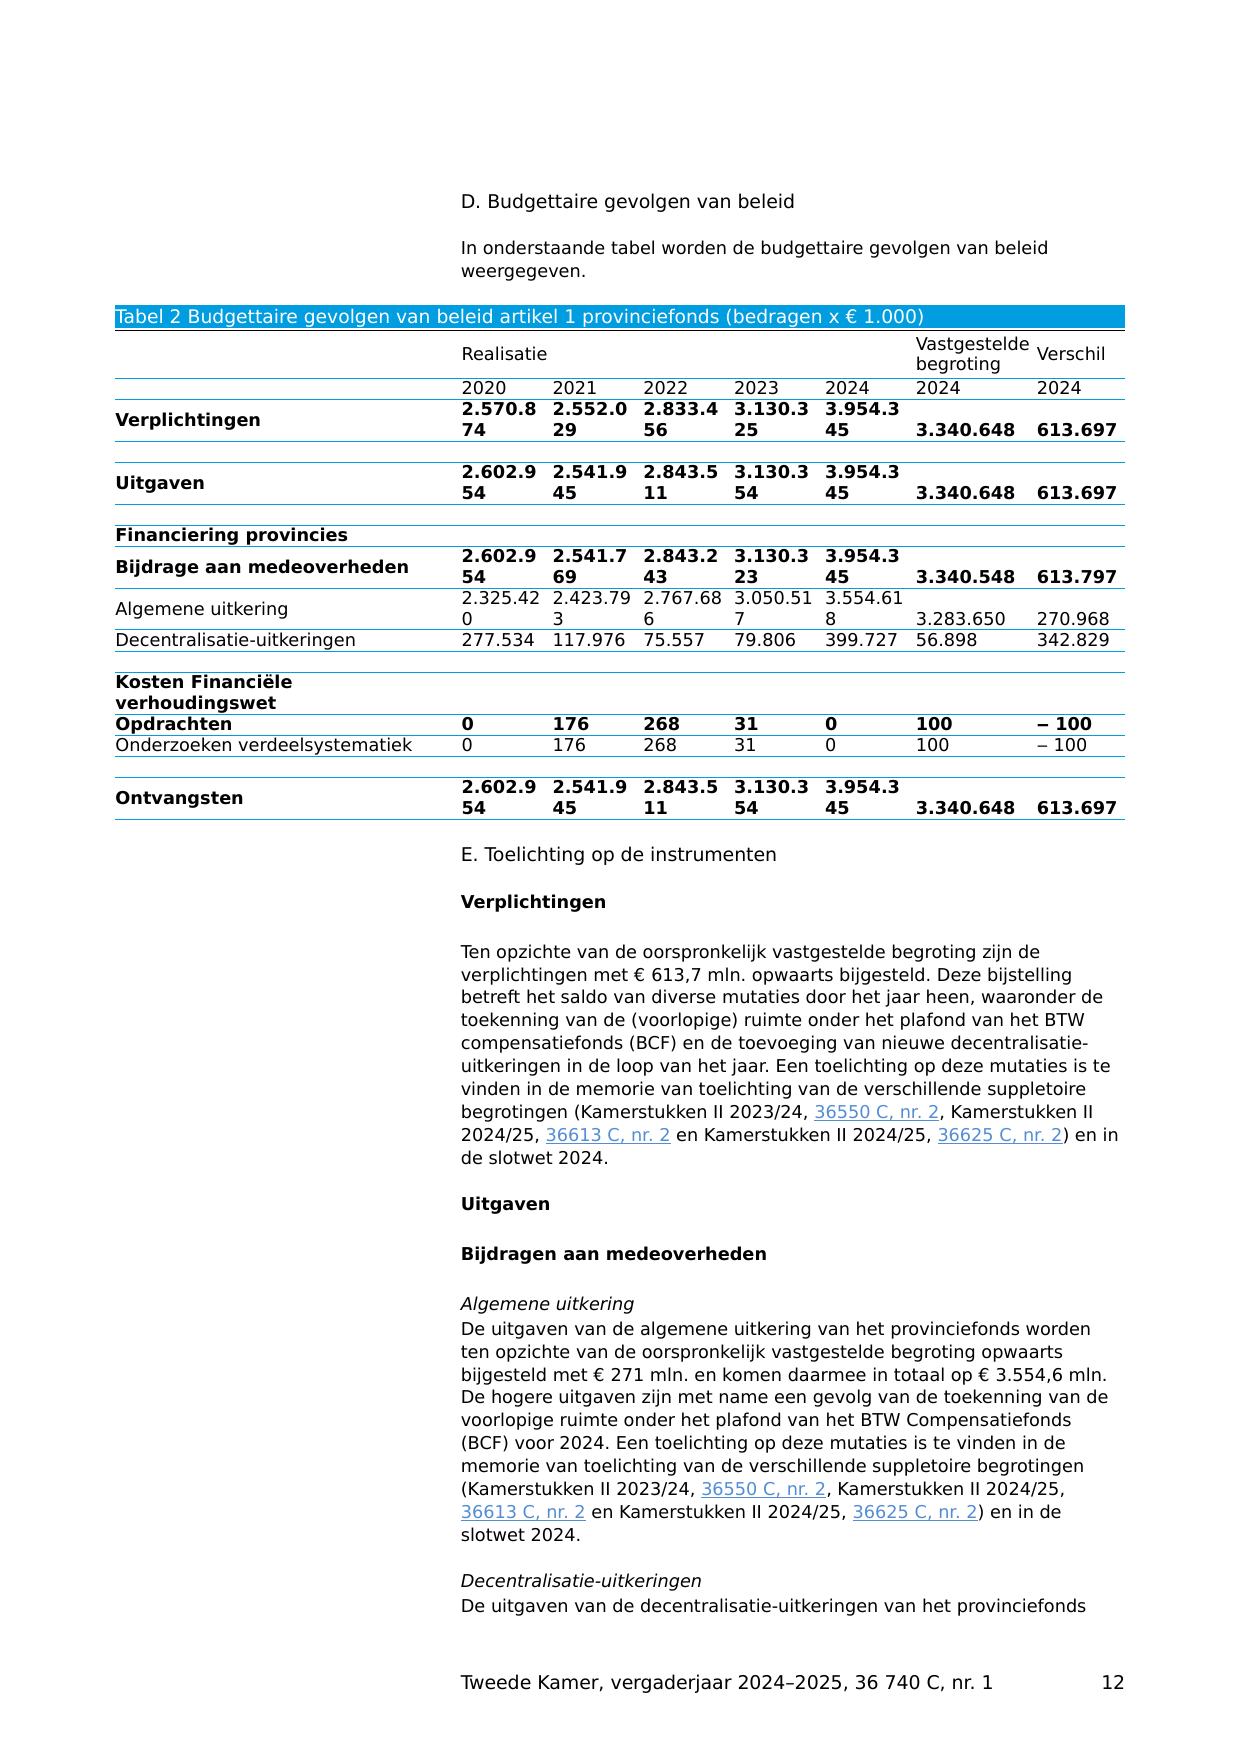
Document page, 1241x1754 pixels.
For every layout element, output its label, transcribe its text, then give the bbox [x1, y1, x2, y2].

text Ten opzichte van de oorspronkelijk vastgestelde begroting zijn de verplichtingen met € 613,7 mln. opwaarts bijgesteld. Deze bijstelling betreft het saldo van diverse mutaties door het jaar heen, waaronder de toekenning van de (voorlopige) ruimte onder het plafond van het BTW compensatiefonds (BCF) en de toevoeging van nieuwe decentralisatie-uitkeringen in de loop van het jaar. Een toelichting op deze mutaties is te vinden in de memorie van toelichting van de verschillende suppletoire begrotingen (Kamerstukken II 2023/24, 36550 C, nr. 2, Kamerstukken II 2024/25, 36613 C, nr. 2 en Kamerstukken II 2024/25, 36625 C, nr. 2) en in de slotwet 2024. [461, 940, 1125, 1169]
text De uitgaven van de decentralisatie-uitkeringen van het provinciefonds [461, 1594, 1125, 1617]
table_cell Bijdrage aan medeoverheden [115, 547, 458, 588]
table_cell 56.898 [913, 630, 1034, 651]
table_cell 2.570.874 [459, 400, 549, 441]
table_cell 2.552.029 [549, 400, 640, 441]
text In onderstaande tabel worden de budgettaire gevolgen van beleid weergegeven. [461, 236, 1125, 282]
table_cell [549, 442, 640, 462]
table_cell [913, 505, 1034, 525]
table_cell [115, 379, 458, 399]
table_cell Financiering provincies [115, 526, 458, 546]
table_cell [115, 757, 458, 777]
table_cell [640, 673, 731, 713]
table_cell [913, 757, 1034, 777]
table_cell Uitgaven [115, 463, 458, 503]
text Uitgaven [461, 1192, 1125, 1215]
table_cell 3.954.345 [822, 547, 913, 588]
table_cell [913, 442, 1034, 462]
table_cell [1034, 673, 1125, 713]
table_cell 2.843.511 [640, 463, 731, 503]
table_cell [731, 505, 822, 525]
table_cell 2.602.954 [459, 778, 549, 819]
table_cell [1034, 526, 1125, 546]
table_cell [115, 442, 458, 462]
table_cell 2.767.686 [640, 589, 731, 629]
table_cell 3.130.325 [731, 400, 822, 441]
table_cell 2024 [913, 379, 1034, 399]
table_cell 31 [731, 736, 822, 756]
table_cell [913, 673, 1034, 713]
table_cell Opdrachten [115, 715, 458, 734]
table_cell [459, 652, 549, 672]
table_cell 2.843.243 [640, 547, 731, 588]
table_cell 2.325.420 [459, 589, 549, 629]
table_cell [1034, 505, 1125, 525]
text Verplichtingen [461, 890, 1125, 913]
table_cell Realisatie [459, 331, 913, 378]
table_cell 342.829 [1034, 630, 1125, 651]
table_cell 613.697 [1034, 400, 1125, 441]
table_cell Decentralisatie-uitkeringen [115, 630, 458, 651]
table_cell 2.602.954 [459, 547, 549, 588]
text Decentralisatie-uitkeringen [461, 1569, 1125, 1592]
table_cell Verschil [1034, 331, 1125, 378]
table_cell 2.541.945 [549, 463, 640, 503]
table_cell [549, 652, 640, 672]
table_cell 268 [640, 715, 731, 734]
table_cell [1034, 652, 1125, 672]
table_cell [731, 757, 822, 777]
table_cell [640, 757, 731, 777]
table_cell 613.797 [1034, 547, 1125, 588]
table_cell [822, 526, 913, 546]
table_cell [822, 505, 913, 525]
table_cell 100 [913, 736, 1034, 756]
text De uitgaven van de algemene uitkering van het provinciefonds worden ten opzichte van de oorspronkelijk vastgestelde begroting opwaarts bijgesteld met € 271 mln. en komen daarmee in totaal op € 3.554,6 mln. De hogere uitgaven zijn met name een gevolg van de toekenning van de voorlopige ruimte onder het plafond van het BTW Compensatiefonds (BCF) voor 2024. Een toelichting op deze mutaties is te vinden in de memorie van toelichting van de verschillende suppletoire begrotingen (Kamerstukken II 2023/24, 36550 C, nr. 2, Kamerstukken II 2024/25, 36613 C, nr. 2 en Kamerstukken II 2024/25, 36625 C, nr. 2) en in de slotwet 2024. [461, 1317, 1125, 1546]
table_cell 3.340.548 [913, 547, 1034, 588]
table_cell ‒ 100 [1034, 715, 1125, 734]
table_cell [913, 526, 1034, 546]
table_cell 176 [549, 736, 640, 756]
table_cell [549, 673, 640, 713]
table_cell [731, 673, 822, 713]
title D. Budgettaire gevolgen van beleid [461, 191, 1125, 213]
table_cell 2.423.793 [549, 589, 640, 629]
table_cell [115, 652, 458, 672]
table_cell 3.130.354 [731, 463, 822, 503]
table_cell 3.283.650 [913, 589, 1034, 629]
table_cell 100 [913, 715, 1034, 734]
table_cell 3.130.354 [731, 778, 822, 819]
table_cell [640, 442, 731, 462]
table_cell Kosten Financiële verhoudingswet [115, 673, 458, 713]
table_cell [913, 652, 1034, 672]
table_cell [459, 526, 549, 546]
table_cell 3.954.345 [822, 778, 913, 819]
table_cell Verplichtingen [115, 400, 458, 441]
table_cell 2024 [822, 379, 913, 399]
table_cell 2.541.769 [549, 547, 640, 588]
table_cell Onderzoeken verdeelsystematiek [115, 736, 458, 756]
table_cell 2022 [640, 379, 731, 399]
table_cell [115, 505, 458, 525]
table_cell 3.340.648 [913, 400, 1034, 441]
table_cell 2.541.945 [549, 778, 640, 819]
table_cell 3.050.517 [731, 589, 822, 629]
table_cell [459, 442, 549, 462]
table_cell Ontvangsten [115, 778, 458, 819]
table_cell [822, 757, 913, 777]
table_cell [459, 673, 549, 713]
table_cell 2.602.954 [459, 463, 549, 503]
table_cell 2.833.456 [640, 400, 731, 441]
table_cell [731, 526, 822, 546]
table_cell [822, 673, 913, 713]
table_cell Algemene uitkering [115, 589, 458, 629]
table_cell [1034, 442, 1125, 462]
title E. Toelichting op de instrumenten [461, 844, 1125, 866]
table_cell 3.954.345 [822, 463, 913, 503]
table_cell 2021 [549, 379, 640, 399]
text Bijdragen aan medeoverheden [461, 1242, 1125, 1265]
table_cell 270.968 [1034, 589, 1125, 629]
text Algemene uitkering [461, 1292, 1125, 1315]
table_cell [640, 652, 731, 672]
table_cell 117.976 [549, 630, 640, 651]
table_cell [822, 442, 913, 462]
table_cell 2.843.511 [640, 778, 731, 819]
table_cell 2020 [459, 379, 549, 399]
table_cell 0 [822, 715, 913, 734]
table_cell 0 [459, 736, 549, 756]
table_cell [822, 652, 913, 672]
table_cell [115, 331, 458, 378]
table_cell [640, 505, 731, 525]
table_cell 613.697 [1034, 778, 1125, 819]
table_cell [459, 757, 549, 777]
table_cell [731, 442, 822, 462]
table_cell [549, 757, 640, 777]
table_cell 3.554.618 [822, 589, 913, 629]
table_cell [640, 526, 731, 546]
table_cell 3.130.323 [731, 547, 822, 588]
table_cell 31 [731, 715, 822, 734]
table_cell 399.727 [822, 630, 913, 651]
table_cell [731, 652, 822, 672]
table_cell 79.806 [731, 630, 822, 651]
table_cell 75.557 [640, 630, 731, 651]
table_cell ‒ 100 [1034, 736, 1125, 756]
table_cell 2023 [731, 379, 822, 399]
table_cell 277.534 [459, 630, 549, 651]
table_cell 176 [549, 715, 640, 734]
table_cell 3.340.648 [913, 778, 1034, 819]
table_cell 0 [459, 715, 549, 734]
table_cell 3.340.648 [913, 463, 1034, 503]
table_cell 0 [822, 736, 913, 756]
table_cell 2024 [1034, 379, 1125, 399]
table_cell 3.954.345 [822, 400, 913, 441]
table_cell [549, 505, 640, 525]
table_cell 268 [640, 736, 731, 756]
table_cell [1034, 757, 1125, 777]
table_cell [459, 505, 549, 525]
table_cell Vastgestelde begroting [913, 331, 1034, 378]
table_cell [549, 526, 640, 546]
table_cell 613.697 [1034, 463, 1125, 503]
